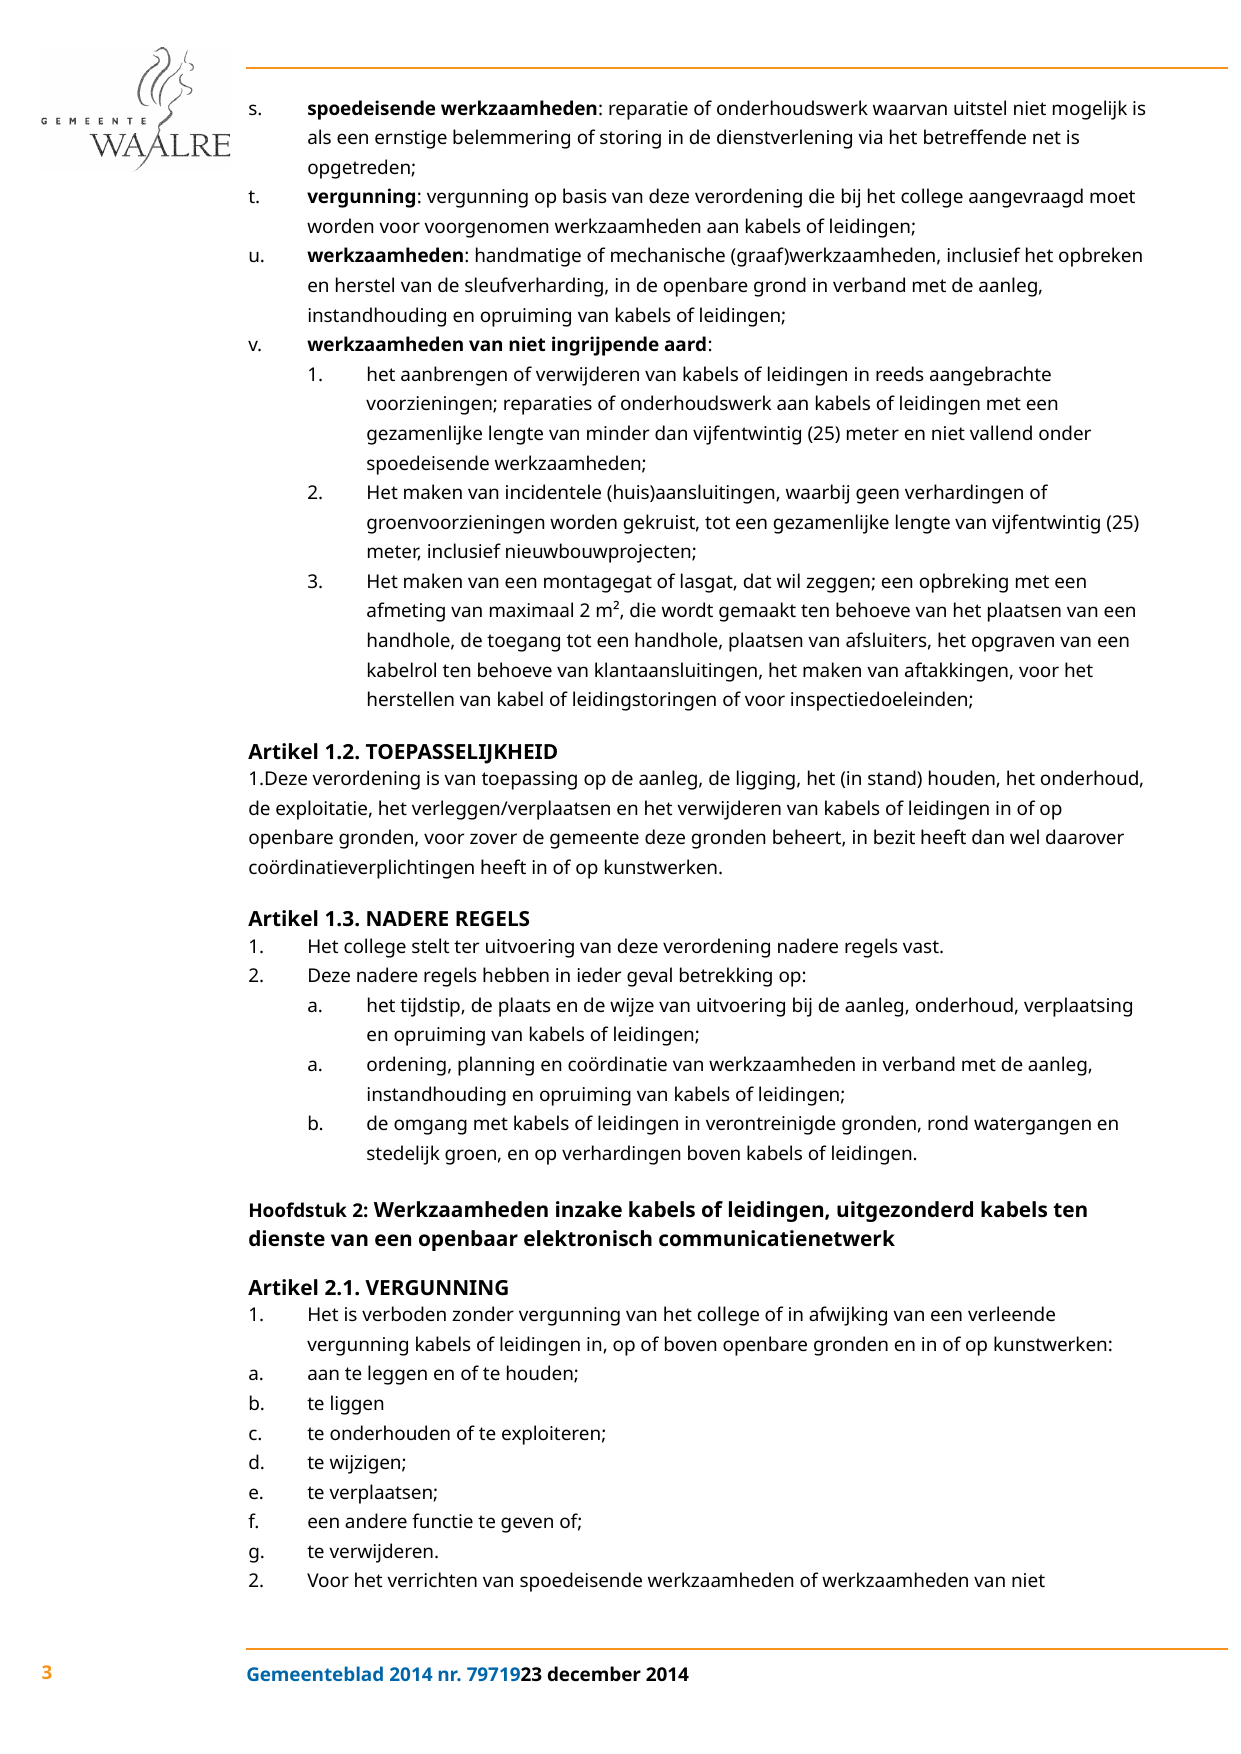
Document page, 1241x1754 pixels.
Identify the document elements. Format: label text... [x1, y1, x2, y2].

list te wijzigen; [248, 1449, 1152, 1475]
text Artikel 1.3. NADERE REGELS [248, 904, 1152, 933]
list te liggen [248, 1390, 1152, 1416]
list werkzaamheden: handmatige of mechanische (graaf)werkzaamheden, inclusief het opbreken en herstel van de sleufverharding, in de openbare grond in verband met de aanleg, instandhouding en opruiming van kabels of leidingen; [248, 243, 1152, 328]
list Het maken van incidentele (huis)aansluitingen, waarbij geen verhardingen of groenvoorzieningen worden gekruist, tot een gezamenlijke lengte van vijfentwintig (25) meter, inclusief nieuwbouwprojecten; [307, 479, 1152, 564]
list werkzaamheden van niet ingrijpende aard: [248, 331, 1152, 357]
list te verplaatsen; [248, 1479, 1152, 1505]
list Voor het verrichten van spoedeisende werkzaamheden of werkzaamheden van niet [248, 1568, 1152, 1593]
list het aanbrengen of verwijderen van kabels of leidingen in reeds aangebrachte voorzieningen; reparaties of onderhoudswerk aan kabels of leidingen met een gezamenlijke lengte van minder dan vijfentwintig (25) meter en niet vallend onder spoedeisende werkzaamheden; [307, 361, 1152, 476]
list ordening, planning en coördinatie van werkzaamheden in verband met de aanleg, instandhouding en opruiming van kabels of leidingen; [307, 1051, 1152, 1107]
list te onderhouden of te exploiteren; [248, 1420, 1152, 1446]
list aan te leggen en of te houden; [248, 1361, 1152, 1386]
picture [41, 47, 231, 172]
list te verwijderen. [248, 1538, 1152, 1564]
text 1.Deze verordening is van toepassing op de aanleg, de ligging, het (in stand) houden, het onderhoud, de exploitatie, het verleggen/verplaatsen en het verwijderen van kabels of leidingen in of op openbare gronden, voor zover de gemeente deze gronden beheert, in bezit heeft dan wel daarover coördinatieverplichtingen heeft in of op kunstwerken. [248, 765, 1152, 880]
list een andere functie te geven of; [248, 1508, 1152, 1534]
list Het college stelt ter uitvoering van deze verordening nadere regels vast. [248, 933, 1152, 959]
list spoedeisende werkzaamheden: reparatie of onderhoudswerk waarvan uitstel niet mogelijk is als een ernstige belemmering of storing in de dienstverlening via het betreffende net is opgetreden; [248, 95, 1152, 180]
list Het maken van een montagegat of lasgat, dat wil zeggen; een opbreking met een afmeting van maximaal 2 m², die wordt gemaakt ten behoeve van het plaatsen van een handhole, de toegang tot een handhole, plaatsen van afsluiters, het opgraven van een kabelrol ten behoeve van klantaansluitingen, het maken van aftakkingen, voor het herstellen van kabel of leidingstoringen of voor inspectiedoeleinden; [307, 568, 1152, 712]
list Het is verboden zonder vergunning van het college of in afwijking van een verleende vergunning kabels of leidingen in, op of boven openbare gronden en in of op kunstwerken: [248, 1301, 1152, 1357]
list Deze nadere regels hebben in ieder geval betrekking op: [248, 962, 1152, 988]
text Artikel 2.1. VERGUNNING [248, 1273, 1152, 1301]
list het tijdstip, de plaats en de wijze van uitvoering bij de aanleg, onderhoud, verplaatsing en opruiming van kabels of leidingen; [307, 992, 1152, 1047]
list de omgang met kabels of leidingen in verontreinigde gronden, rond watergangen en stedelijk groen, en op verhardingen boven kabels of leidingen. [307, 1110, 1152, 1166]
list vergunning: vergunning op basis van deze verordening die bij het college aangevraagd moet worden voor voorgenomen werkzaamheden aan kabels of leidingen; [248, 183, 1152, 239]
text Artikel 1.2. TOEPASSELIJKHEID [248, 737, 1152, 765]
text Hoofdstuk 2: Werkzaamheden inzake kabels of leidingen, uitgezonderd kabels ten dienste van een openbaar elektronisch communicatienetwerk [248, 1195, 1152, 1252]
